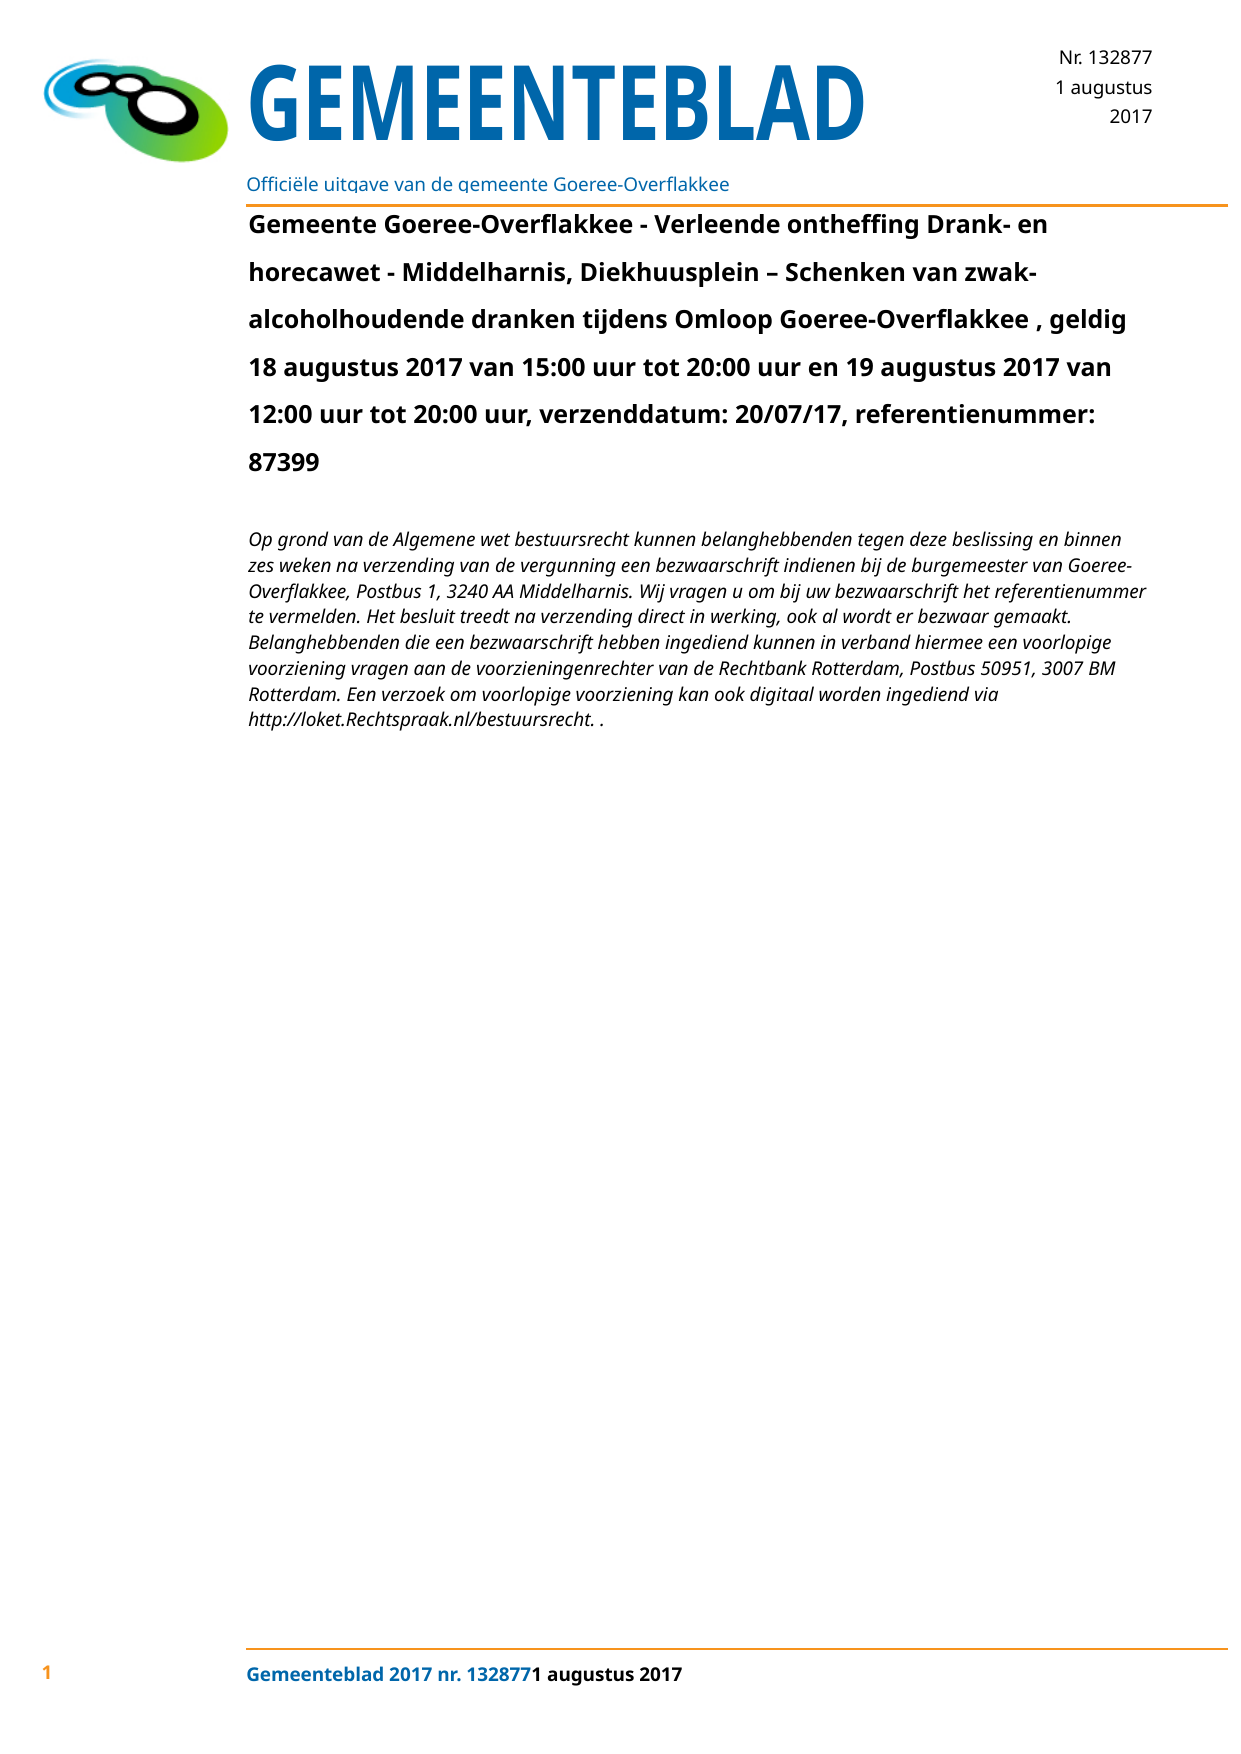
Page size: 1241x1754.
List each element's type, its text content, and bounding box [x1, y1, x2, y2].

text Gemeente Goeree-Overflakkee - Verleende ontheffing Drank- en horecawet - Middelharnis, Diekhuusplein – Schenken van zwak- alcoholhoudende dranken tijdens Omloop Goeree-Overflakkee , geldig 18 augustus 2017 van 15:00 uur tot 20:00 uur en 19 augustus 2017 van 12:00 uur tot 20:00 uur, verzenddatum: 20/07/17, referentienummer: 87399 [248, 207, 1152, 479]
text Op grond van de Algemene wet bestuursrecht kunnen belanghebbenden tegen deze beslissing en binnen zes weken na verzending van de vergunning een bezwaarschrift indienen bij de burgemeester van Goeree-Overflakkee, Postbus 1, 3240 AA Middelharnis. Wij vragen u om bij uw bezwaarschrift het referentienummer te vermelden. Het besluit treedt na verzending direct in werking, ook al wordt er bezwaar gemaakt. Belanghebbenden die een bezwaarschrift hebben ingediend kunnen in verband hiermee een voorlopige voorziening vragen aan de voorzieningenrechter van de Rechtbank Rotterdam, Postbus 50951, 3007 BM Rotterdam. Een verzoek om voorlopige voorziening kan ook digitaal worden ingediend via http://loket.Rechtspraak.nl/bestuursrecht. . [248, 527, 1152, 732]
picture [41, 47, 231, 172]
